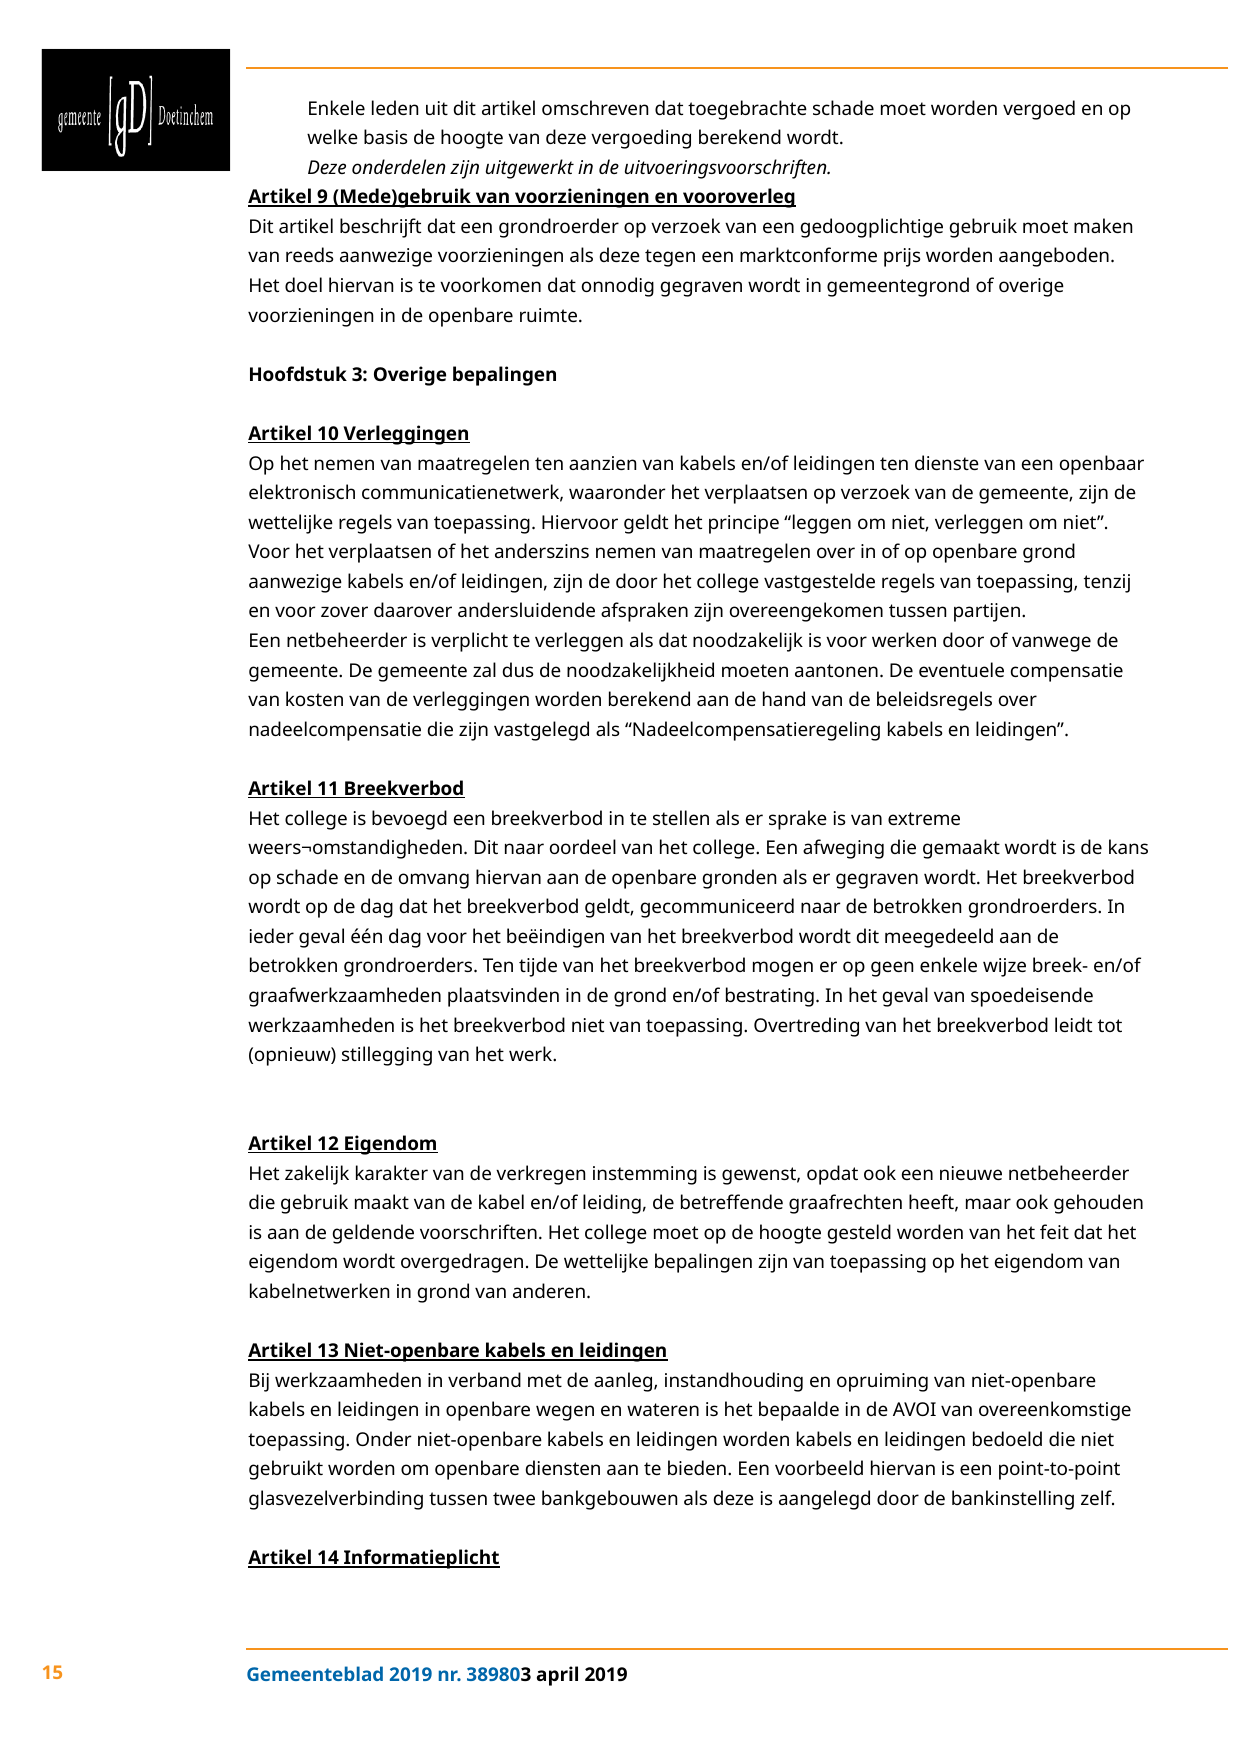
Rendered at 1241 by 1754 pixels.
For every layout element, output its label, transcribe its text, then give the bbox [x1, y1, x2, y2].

picture [41, 47, 231, 172]
list Enkele leden uit dit artikel omschreven dat toegebrachte schade moet worden vergoed en op welke basis de hoogte van deze vergoeding berekend wordt. [248, 95, 1152, 150]
text Het college is bevoegd een breekverbod in te stellen als er sprake is van extreme weers¬omstandigheden. Dit naar oordeel van het college. Een afweging die gemaakt wordt is de kans op schade en de omvang hiervan aan de openbare gronden als er gegraven wordt. Het breekverbod wordt op de dag dat het breekverbod geldt, gecommuniceerd naar de betrokken grondroerders. In ieder geval één dag voor het beëindigen van het breekverbod wordt dit meegedeeld aan de betrokken grondroerders. Ten tijde van het breekverbod mogen er op geen enkele wijze breek- en/of graafwerkzaamheden plaatsvinden in de grond en/of bestrating. In het geval van spoedeisende werkzaamheden is het breekverbod niet van toepassing. Overtreding van het breekverbod leidt tot (opnieuw) stillegging van het werk. [248, 805, 1152, 1067]
list Deze onderdelen zijn uitgewerkt in de uitvoeringsvoorschriften. [248, 154, 1152, 180]
text Hoofdstuk 3: Overige bepalingen [248, 361, 1152, 387]
text Het zakelijk karakter van de verkregen instemming is gewenst, opdat ook een nieuwe netbeheerder die gebruik maakt van de kabel en/of leiding, de betreffende graafrechten heeft, maar ook gehouden is aan de geldende voorschriften. Het college moet op de hoogte gesteld worden van het feit dat het eigendom wordt overgedragen. De wettelijke bepalingen zijn van toepassing op het eigendom van kabelnetwerken in grond van anderen. [248, 1160, 1152, 1304]
text Dit artikel beschrijft dat een grondroerder op verzoek van een gedoogplichtige gebruik moet maken van reeds aanwezige voorzieningen als deze tegen een marktconforme prijs worden aangeboden. Het doel hiervan is te voorkomen dat onnodig gegraven wordt in gemeentegrond of overige voorzieningen in de openbare ruimte. [248, 213, 1152, 328]
text Artikel 10 Verleggingen [248, 420, 1152, 446]
text Artikel 9 (Mede)gebruik van voorzieningen en vooroverleg [248, 183, 1152, 209]
text Artikel 12 Eigendom [248, 1130, 1152, 1156]
text Een netbeheerder is verplicht te verleggen als dat noodzakelijk is voor werken door of vanwege de gemeente. De gemeente zal dus de noodzakelijkheid moeten aantonen. De eventuele compensatie van kosten van de verleggingen worden berekend aan de hand van de beleidsregels over nadeelcompensatie die zijn vastgelegd als “Nadeelcompensatieregeling kabels en leidingen”. [248, 627, 1152, 742]
text Op het nemen van maatregelen ten aanzien van kabels en/of leidingen ten dienste van een openbaar elektronisch communicatienetwerk, waaronder het verplaatsen op verzoek van de gemeente, zijn de wettelijke regels van toepassing. Hiervoor geldt het principe “leggen om niet, verleggen om niet”. [248, 450, 1152, 535]
text Artikel 13 Niet-openbare kabels en leidingen [248, 1337, 1152, 1363]
text Voor het verplaatsen of het anderszins nemen van maatregelen over in of op openbare grond aanwezige kabels en/of leidingen, zijn de door het college vastgestelde regels van toepassing, tenzij en voor zover daarover andersluidende afspraken zijn overeengekomen tussen partijen. [248, 538, 1152, 623]
text Bij werkzaamheden in verband met de aanleg, instandhouding en opruiming van niet-openbare kabels en leidingen in openbare wegen en wateren is het bepaalde in de AVOI van overeenkomstige toepassing. Onder niet-openbare kabels en leidingen worden kabels en leidingen bedoeld die niet gebruikt worden om openbare diensten aan te bieden. Een voorbeeld hiervan is een point-to-point glasvezelverbinding tussen twee bankgebouwen als deze is aangelegd door de bankinstelling zelf. [248, 1367, 1152, 1511]
text Artikel 11 Breekverbod [248, 775, 1152, 801]
text Artikel 14 Informatieplicht [248, 1544, 1152, 1570]
